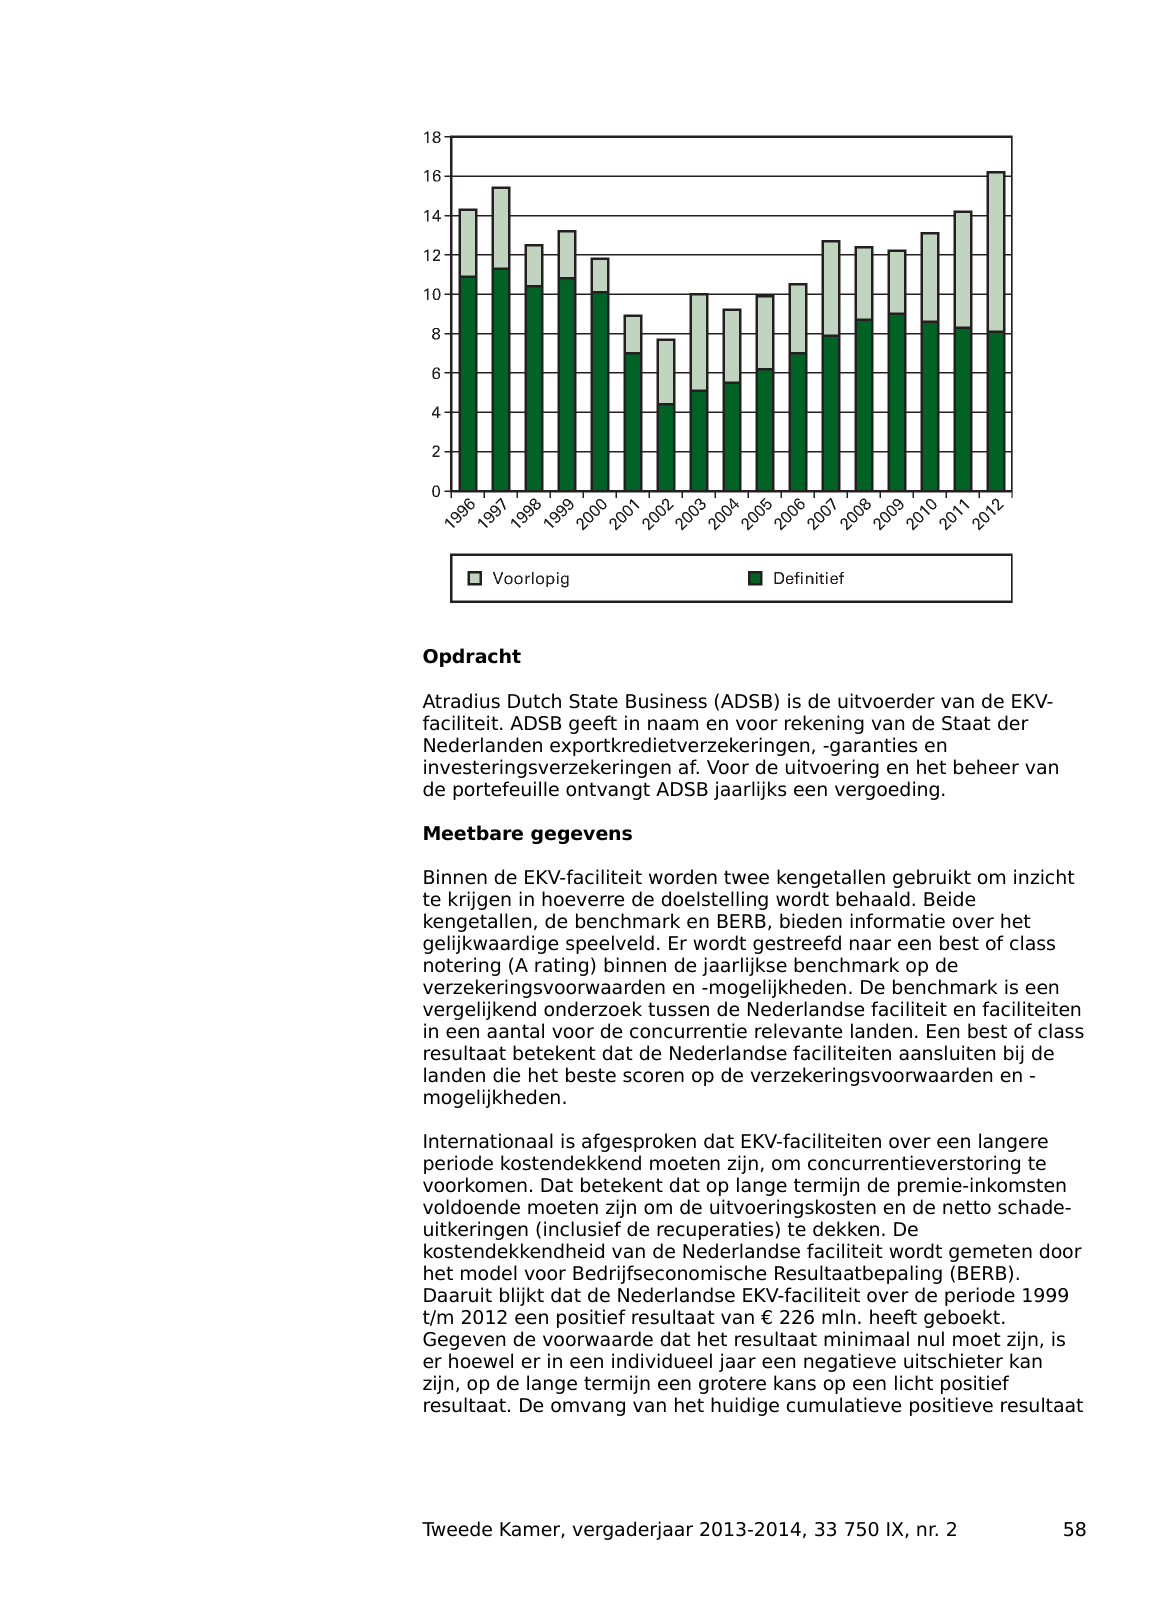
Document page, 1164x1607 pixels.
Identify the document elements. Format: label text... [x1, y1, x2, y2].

text Binnen de EKV-faciliteit worden twee kengetallen gebruikt om inzicht te krijgen in hoeverre de doelstelling wordt behaald. Beide kengetallen, de benchmark en BERB, bieden informatie over het gelijkwaardige speelveld. Er wordt gestreefd naar een best of class notering (A rating) binnen de jaarlijkse benchmark op de verzekeringsvoorwaarden en -mogelijkheden. De benchmark is een vergelijkend onderzoek tussen de Nederlandse faciliteit en faciliteiten in een aantal voor de concurrentie relevante landen. Een best of class resultaat betekent dat de Nederlandse faciliteiten aansluiten bij de landen die het beste scoren op de verzekeringsvoorwaarden en -mogelijkheden. [422, 867, 1087, 1109]
picture [422, 130, 1013, 603]
text Atradius Dutch State Business (ADSB) is de uitvoerder van de EKV-faciliteit. ADSB geeft in naam en voor rekening van de Staat der Nederlanden exportkredietverzekeringen, -garanties en investeringsverzekeringen af. Voor de uitvoering en het beheer van de portefeuille ontvangt ADSB jaarlijks een vergoeding. [422, 691, 1087, 801]
subtitle Meetbare gegevens [422, 823, 1087, 845]
subtitle Opdracht [422, 646, 1087, 668]
text Internationaal is afgesproken dat EKV-faciliteiten over een langere periode kostendekkend moeten zijn, om concurrentieverstoring te voorkomen. Dat betekent dat op lange termijn de premie-inkomsten voldoende moeten zijn om de uitvoeringskosten en de netto schade-uitkeringen (inclusief de recuperaties) te dekken. De kostendekkendheid van de Nederlandse faciliteit wordt gemeten door het model voor Bedrijfseconomische Resultaatbepaling (BERB). Daaruit blijkt dat de Nederlandse EKV-faciliteit over de periode 1999 t/m 2012 een positief resultaat van € 226 mln. heeft geboekt. Gegeven de voorwaarde dat het resultaat minimaal nul moet zijn, is er hoewel er in een individueel jaar een negatieve uitschieter kan zijn, op de lange termijn een grotere kans op een licht positief resultaat. De omvang van het huidige cumulatieve positieve resultaat [422, 1131, 1087, 1417]
